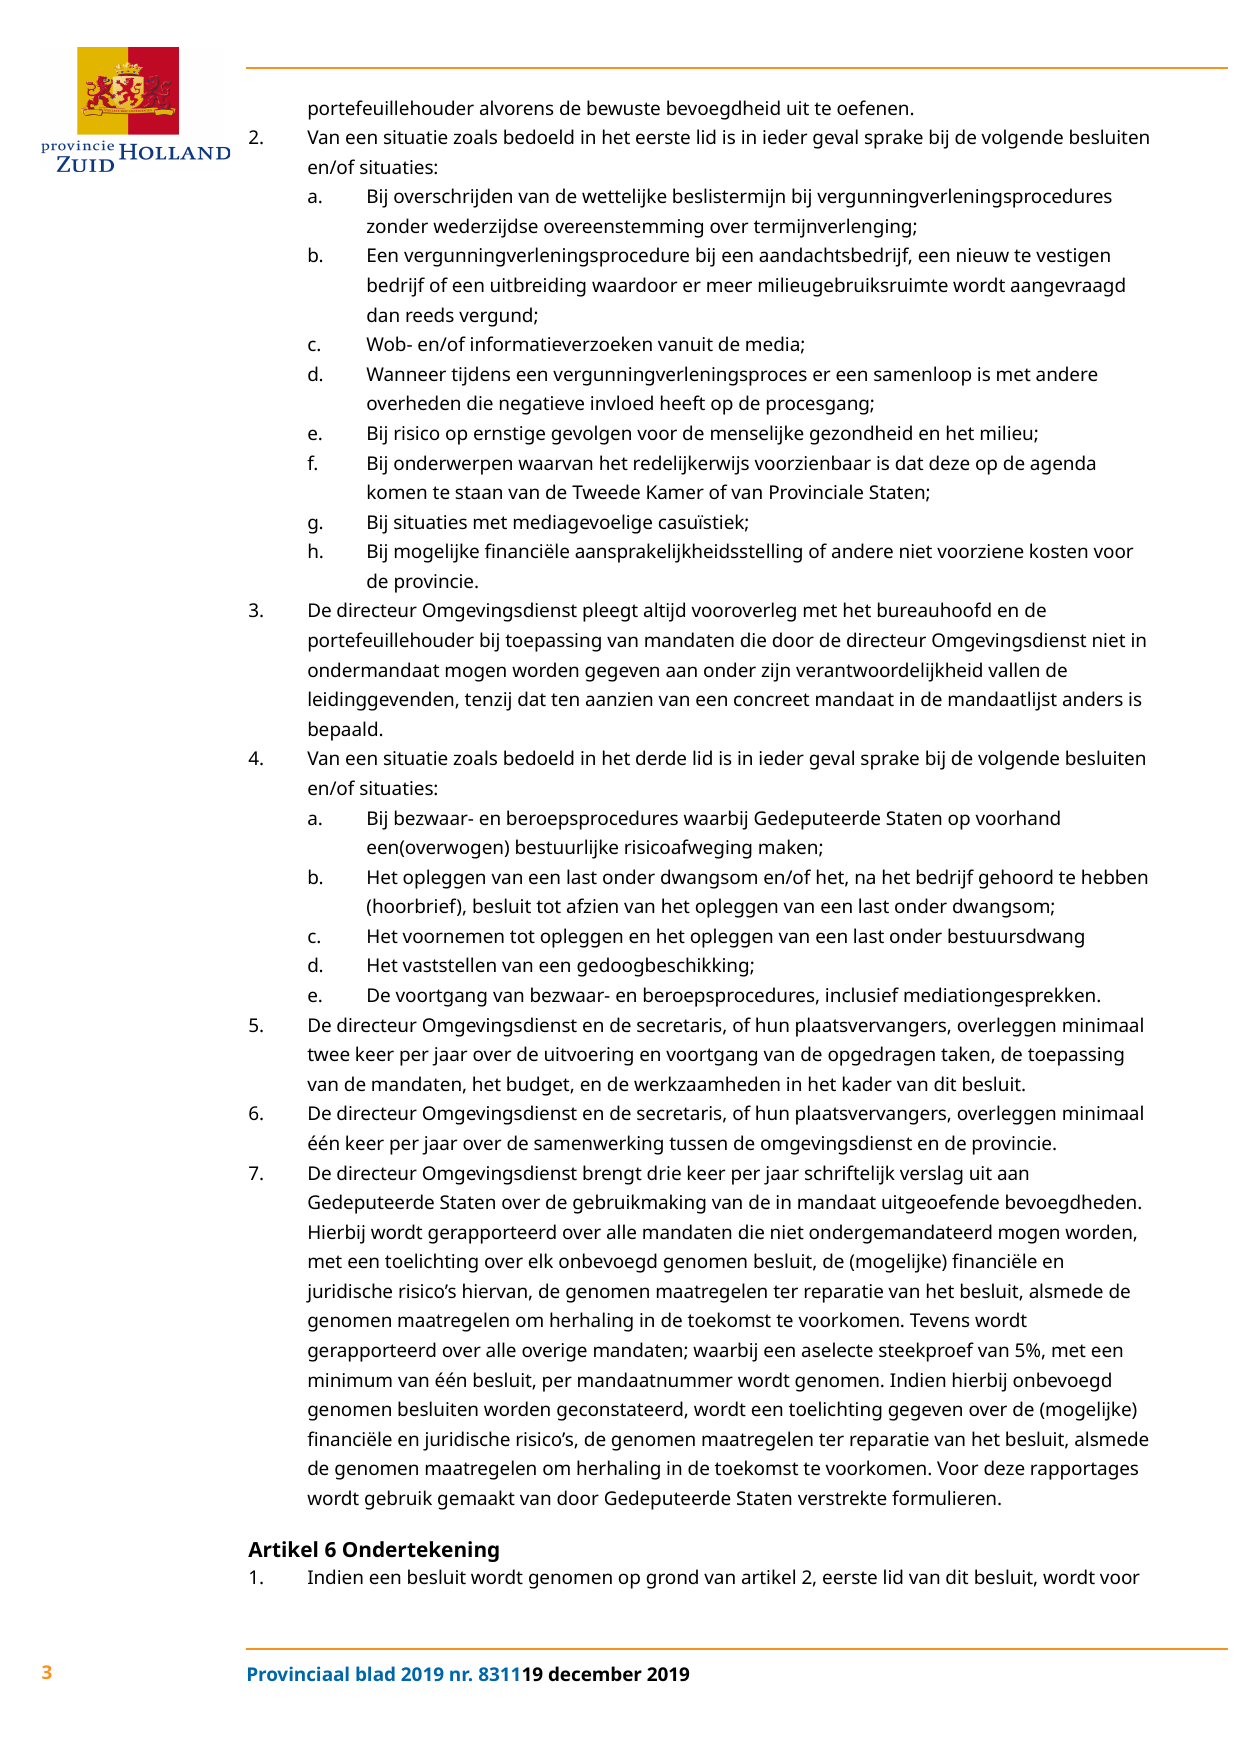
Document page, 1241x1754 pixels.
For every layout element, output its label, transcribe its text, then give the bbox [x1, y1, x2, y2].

list Bij risico op ernstige gevolgen voor de menselijke gezondheid en het milieu; [307, 420, 1152, 446]
picture [41, 47, 231, 172]
list Bij onderwerpen waarvan het redelijkerwijs voorzienbaar is dat deze op de agenda komen te staan van de Tweede Kamer of van Provinciale Staten; [307, 450, 1152, 505]
list De directeur Omgevingsdienst pleegt altijd vooroverleg met het bureauhoofd en de portefeuillehouder bij toepassing van mandaten die door de directeur Omgevingsdienst niet in ondermandaat mogen worden gegeven aan onder zijn verantwoordelijkheid vallen de leidinggevenden, tenzij dat ten aanzien van een concreet mandaat in de mandaatlijst anders is bepaald. [248, 598, 1152, 742]
list Van een situatie zoals bedoeld in het derde lid is in ieder geval sprake bij de volgende besluiten en/of situaties: [248, 746, 1152, 801]
list Het voornemen tot opleggen en het opleggen van een last onder bestuursdwang [307, 923, 1152, 949]
list De voortgang van bezwaar- en beroepsprocedures, inclusief mediationgesprekken. [307, 982, 1152, 1008]
list Het opleggen van een last onder dwangsom en/of het, na het bedrijf gehoord te hebben (hoorbrief), besluit tot afzien van het opleggen van een last onder dwangsom; [307, 864, 1152, 919]
list De directeur Omgevingsdienst en de secretaris, of hun plaatsvervangers, overleggen minimaal één keer per jaar over de samenwerking tussen de omgevingsdienst en de provincie. [248, 1101, 1152, 1156]
list Een vergunningverleningsprocedure bij een aandachtsbedrijf, een nieuw te vestigen bedrijf of een uitbreiding waardoor er meer milieugebruiksruimte wordt aangevraagd dan reeds vergund; [307, 243, 1152, 328]
list portefeuillehouder alvorens de bewuste bevoegdheid uit te oefenen. [248, 95, 1152, 121]
list Bij overschrijden van de wettelijke beslistermijn bij vergunningverleningsprocedures zonder wederzijdse overeenstemming over termijnverlenging; [307, 183, 1152, 239]
list Bij bezwaar- en beroepsprocedures waarbij Gedeputeerde Staten op voorhand een(overwogen) bestuurlijke risicoafweging maken; [307, 805, 1152, 860]
text Artikel 6 Ondertekening [248, 1536, 1152, 1564]
list De directeur Omgevingsdienst en de secretaris, of hun plaatsvervangers, overleggen minimaal twee keer per jaar over de uitvoering en voortgang van de opgedragen taken, de toepassing van de mandaten, het budget, en de werkzaamheden in het kader van dit besluit. [248, 1012, 1152, 1097]
list Wanneer tijdens een vergunningverleningsproces er een samenloop is met andere overheden die negatieve invloed heeft op de procesgang; [307, 361, 1152, 416]
list Wob- en/of informatieverzoeken vanuit de media; [307, 331, 1152, 357]
list Bij mogelijke financiële aansprakelijkheidsstelling of andere niet voorziene kosten voor de provincie. [307, 538, 1152, 594]
list Van een situatie zoals bedoeld in het eerste lid is in ieder geval sprake bij de volgende besluiten en/of situaties: [248, 124, 1152, 180]
list Bij situaties met mediagevoelige casuïstiek; [307, 509, 1152, 535]
list Indien een besluit wordt genomen op grond van artikel 2, eerste lid van dit besluit, wordt voor [248, 1564, 1152, 1590]
list Het vaststellen van een gedoogbeschikking; [307, 953, 1152, 978]
list De directeur Omgevingsdienst brengt drie keer per jaar schriftelijk verslag uit aan Gedeputeerde Staten over de gebruikmaking van de in mandaat uitgeoefende bevoegdheden. Hierbij wordt gerapporteerd over alle mandaten die niet ondergemandateerd mogen worden, met een toelichting over elk onbevoegd genomen besluit, de (mogelijke) financiële en juridische risico’s hiervan, de genomen maatregelen ter reparatie van het besluit, alsmede de genomen maatregelen om herhaling in de toekomst te voorkomen. Tevens wordt gerapporteerd over alle overige mandaten; waarbij een aselecte steekproef van 5%, met een minimum van één besluit, per mandaatnummer wordt genomen. Indien hierbij onbevoegd genomen besluiten worden geconstateerd, wordt een toelichting gegeven over de (mogelijke) financiële en juridische risico’s, de genomen maatregelen ter reparatie van het besluit, alsmede de genomen maatregelen om herhaling in de toekomst te voorkomen. Voor deze rapportages wordt gebruik gemaakt van door Gedeputeerde Staten verstrekte formulieren. [248, 1160, 1152, 1511]
